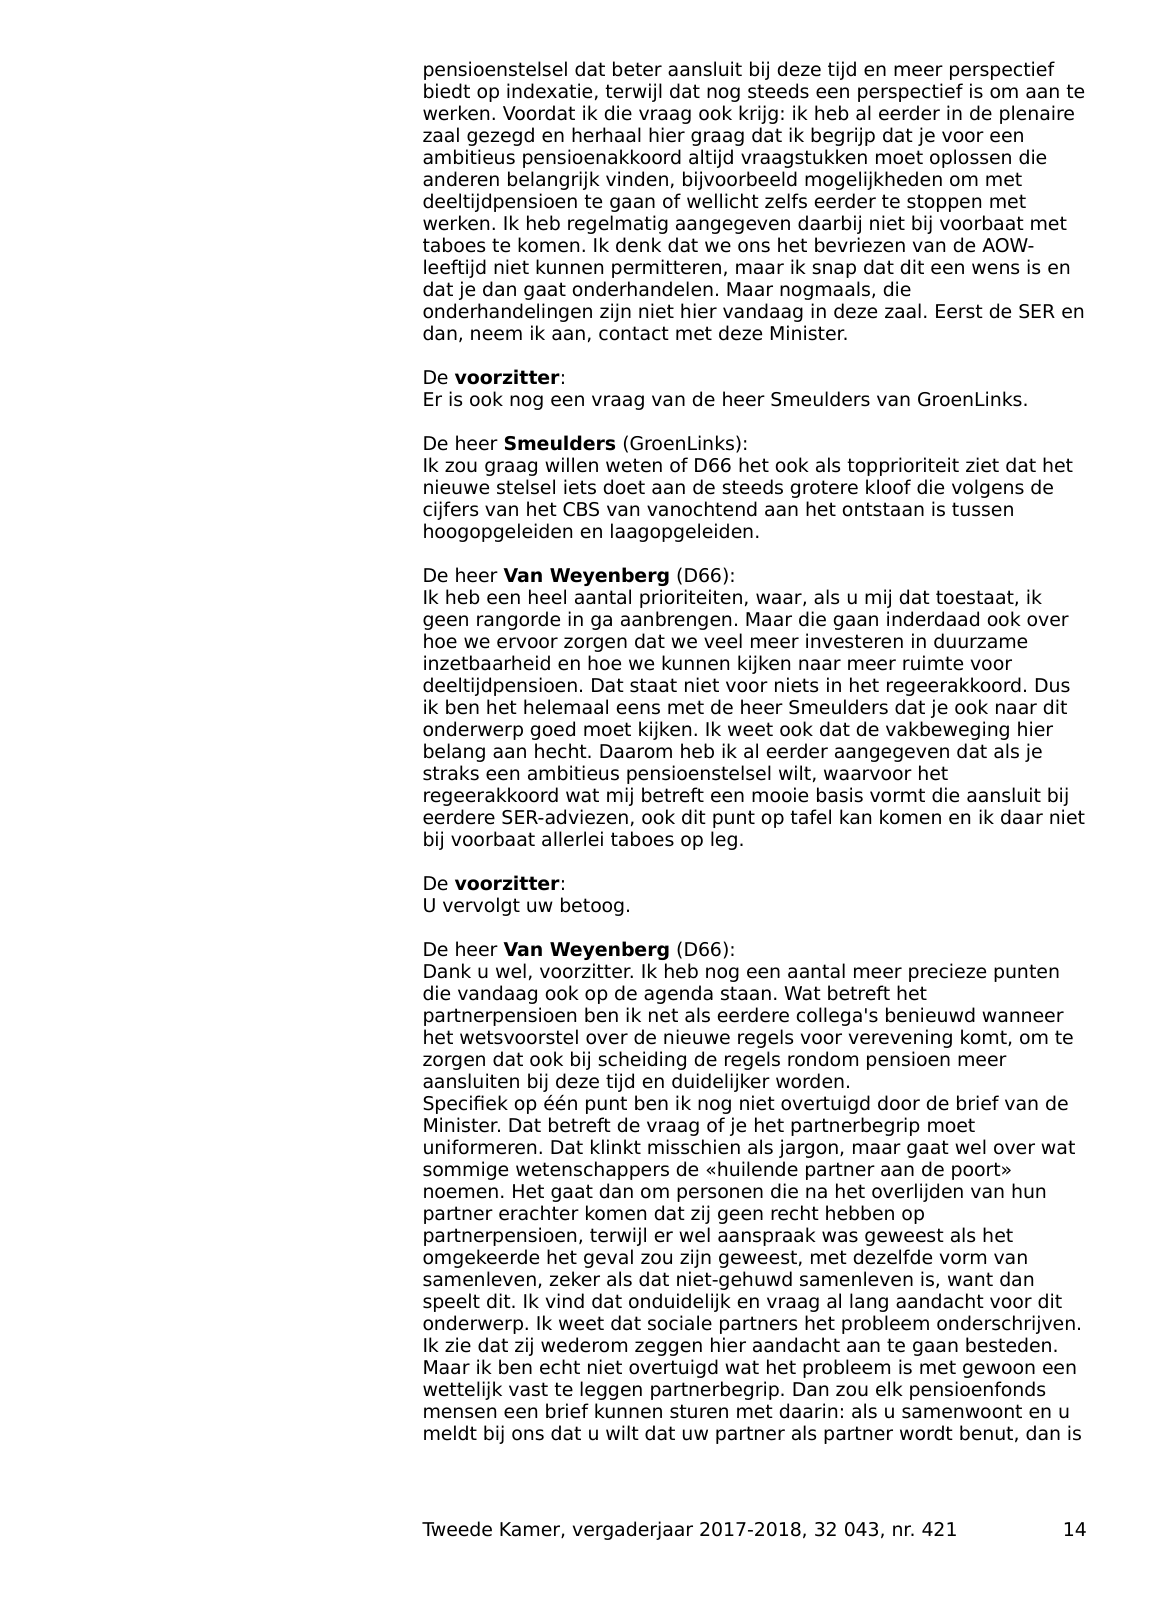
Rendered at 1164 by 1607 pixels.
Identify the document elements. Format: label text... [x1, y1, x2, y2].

text Ik zou graag willen weten of D66 het ook als topprioriteit ziet dat het nieuwe stelsel iets doet aan de steeds grotere kloof die volgens de cijfers van het CBS van vanochtend aan het ontstaan is tussen hoogopgeleiden en laagopgeleiden. [422, 455, 1087, 543]
text Dank u wel, voorzitter. Ik heb nog een aantal meer precieze punten die vandaag ook op de agenda staan. Wat betreft het partnerpensioen ben ik net als eerdere collega's benieuwd wanneer het wetsvoorstel over de nieuwe regels voor verevening komt, om te zorgen dat ook bij scheiding de regels rondom pensioen meer aansluiten bij deze tijd en duidelijker worden. [422, 961, 1087, 1093]
text De voorzitter: [422, 873, 1087, 895]
text pensioenstelsel dat beter aansluit bij deze tijd en meer perspectief biedt op indexatie, terwijl dat nog steeds een perspectief is om aan te werken. Voordat ik die vraag ook krijg: ik heb al eerder in de plenaire zaal gezegd en herhaal hier graag dat ik begrijp dat je voor een ambitieus pensioenakkoord altijd vraagstukken moet oplossen die anderen belangrijk vinden, bijvoorbeeld mogelijkheden om met deeltijdpensioen te gaan of wellicht zelfs eerder te stoppen met werken. Ik heb regelmatig aangegeven daarbij niet bij voorbaat met taboes te komen. Ik denk dat we ons het bevriezen van de AOW-leeftijd niet kunnen permitteren, maar ik snap dat dit een wens is en dat je dan gaat onderhandelen. Maar nogmaals, die onderhandelingen zijn niet hier vandaag in deze zaal. Eerst de SER en dan, neem ik aan, contact met deze Minister. [422, 59, 1087, 345]
text Specifiek op één punt ben ik nog niet overtuigd door de brief van de Minister. Dat betreft de vraag of je het partnerbegrip moet uniformeren. Dat klinkt misschien als jargon, maar gaat wel over wat sommige wetenschappers de «huilende partner aan de poort» noemen. Het gaat dan om personen die na het overlijden van hun partner erachter komen dat zij geen recht hebben op partnerpensioen, terwijl er wel aanspraak was geweest als het omgekeerde het geval zou zijn geweest, met dezelfde vorm van samenleven, zeker als dat niet-gehuwd samenleven is, want dan speelt dit. Ik vind dat onduidelijk en vraag al lang aandacht voor dit onderwerp. Ik weet dat sociale partners het probleem onderschrijven. Ik zie dat zij wederom zeggen hier aandacht aan te gaan besteden. Maar ik ben echt niet overtuigd wat het probleem is met gewoon een wettelijk vast te leggen partnerbegrip. Dan zou elk pensioenfonds mensen een brief kunnen sturen met daarin: als u samenwoont en u meldt bij ons dat u wilt dat uw partner als partner wordt benut, dan is [422, 1093, 1087, 1445]
text Er is ook nog een vraag van de heer Smeulders van GroenLinks. [422, 389, 1087, 411]
text Ik heb een heel aantal prioriteiten, waar, als u mij dat toestaat, ik geen rangorde in ga aanbrengen. Maar die gaan inderdaad ook over hoe we ervoor zorgen dat we veel meer investeren in duurzame inzetbaarheid en hoe we kunnen kijken naar meer ruimte voor deeltijdpensioen. Dat staat niet voor niets in het regeerakkoord. Dus ik ben het helemaal eens met de heer Smeulders dat je ook naar dit onderwerp goed moet kijken. Ik weet ook dat de vakbeweging hier belang aan hecht. Daarom heb ik al eerder aangegeven dat als je straks een ambitieus pensioenstelsel wilt, waarvoor het regeerakkoord wat mij betreft een mooie basis vormt die aansluit bij eerdere SER-adviezen, ook dit punt op tafel kan komen en ik daar niet bij voorbaat allerlei taboes op leg. [422, 587, 1087, 851]
text De heer Van Weyenberg (D66): [422, 565, 1087, 587]
text De voorzitter: [422, 367, 1087, 389]
text U vervolgt uw betoog. [422, 895, 1087, 917]
text De heer Van Weyenberg (D66): [422, 939, 1087, 961]
text De heer Smeulders (GroenLinks): [422, 433, 1087, 455]
